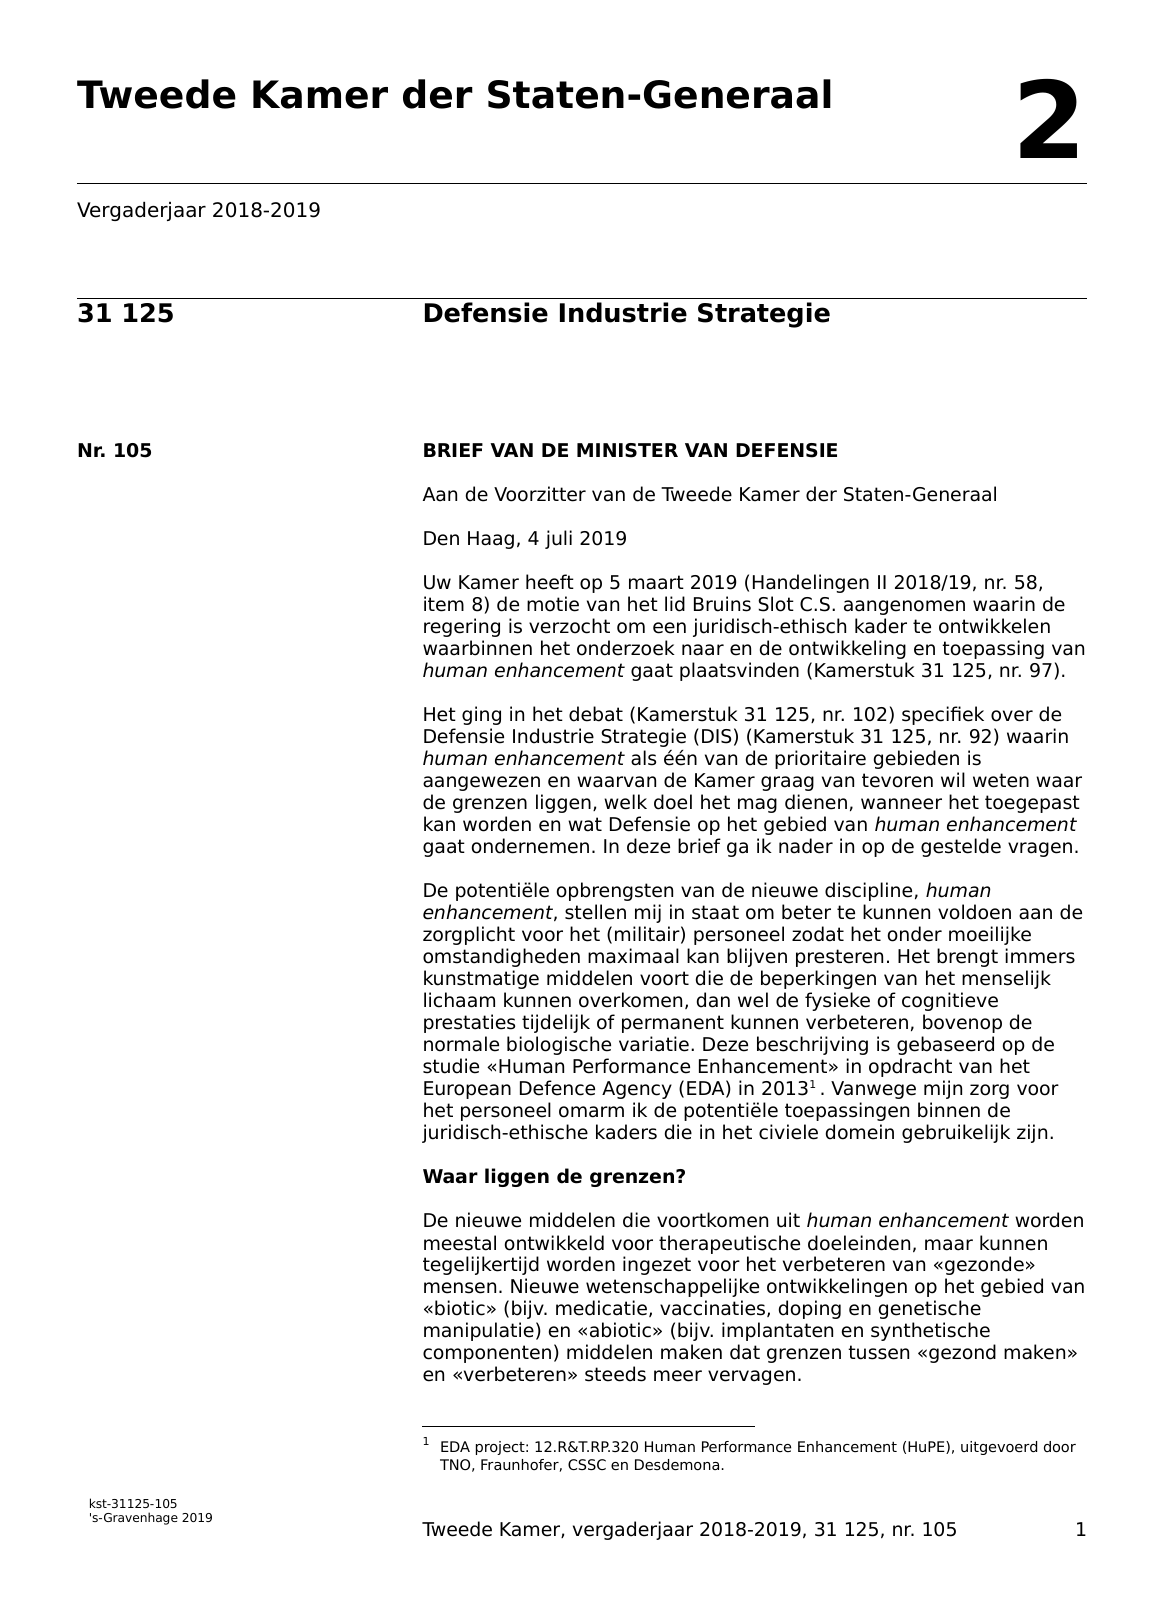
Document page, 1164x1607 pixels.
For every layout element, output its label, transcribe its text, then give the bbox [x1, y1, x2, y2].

text Den Haag, 4 juli 2019 [422, 528, 1087, 550]
subtitle Nr. 105 BRIEF VAN DE MINISTER VAN DEFENSIE [77, 440, 1087, 462]
text kst-31125-105 [88, 1497, 323, 1511]
subtitle 31 125 Defensie Industrie Strategie [77, 299, 1087, 329]
text EDA project: 12.R&T.RP.320 Human Performance Enhancement (HuPE), uitgevoerd door TNO, Fraunhofer, CSSC en Desdemona. [422, 1435, 1087, 1474]
text Het ging in het debat (Kamerstuk 31 125, nr. 102) specifiek over de Defensie Industrie Strategie (DIS) (Kamerstuk 31 125, nr. 92) waarin human enhancement als één van de prioritaire gebieden is aangewezen en waarvan de Kamer graag van tevoren wil weten waar de grenzen liggen, welk doel het mag dienen, wanneer het toegepast kan worden en wat Defensie op het gebied van human enhancement gaat ondernemen. In deze brief ga ik nader in op de gestelde vragen. [422, 704, 1087, 858]
text 's-Gravenhage 2019 [88, 1511, 323, 1525]
text Uw Kamer heeft op 5 maart 2019 (Handelingen II 2018/19, nr. 58, item 8) de motie van het lid Bruins Slot C.S. aangenomen waarin de regering is verzocht om een juridisch-ethisch kader te ontwikkelen waarbinnen het onderzoek naar en de ontwikkeling en toepassing van human enhancement gaat plaatsvinden (Kamerstuk 31 125, nr. 97). [422, 572, 1087, 682]
text De potentiële opbrengsten van de nieuwe discipline, human enhancement, stellen mij in staat om beter te kunnen voldoen aan de zorgplicht voor het (militair) personeel zodat het onder moeilijke omstandigheden maximaal kan blijven presteren. Het brengt immers kunstmatige middelen voort die de beperkingen van het menselijk lichaam kunnen overkomen, dan wel de fysieke of cognitieve prestaties tijdelijk of permanent kunnen verbeteren, bovenop de normale biologische variatie. Deze beschrijving is gebaseerd op de studie «Human Performance Enhancement» in opdracht van het European Defence Agency (EDA) in 2013. Vanwege mijn zorg voor het personeel omarm ik de potentiële toepassingen binnen de juridisch-ethische kaders die in het civiele domein gebruikelijk zijn. [422, 880, 1087, 1144]
table_cell Vergaderjaar 2018-2019 [77, 184, 1087, 298]
subtitle Waar liggen de grenzen? [422, 1166, 1087, 1188]
text Aan de Voorzitter van de Tweede Kamer der Staten-Generaal [422, 484, 1087, 506]
table_header Tweede Kamer der Staten-Generaal [77, 59, 886, 183]
text De nieuwe middelen die voortkomen uit human enhancement worden meestal ontwikkeld voor therapeutische doeleinden, maar kunnen tegelijkertijd worden ingezet voor het verbeteren van «gezonde» mensen. Nieuwe wetenschappelijke ontwikkelingen op het gebied van «biotic» (bijv. medicatie, vaccinaties, doping en genetische manipulatie) en «abiotic» (bijv. implantaten en synthetische componenten) middelen maken dat grenzen tussen «gezond maken» en «verbeteren» steeds meer vervagen. [422, 1210, 1087, 1386]
table_header 2 [886, 59, 1087, 183]
